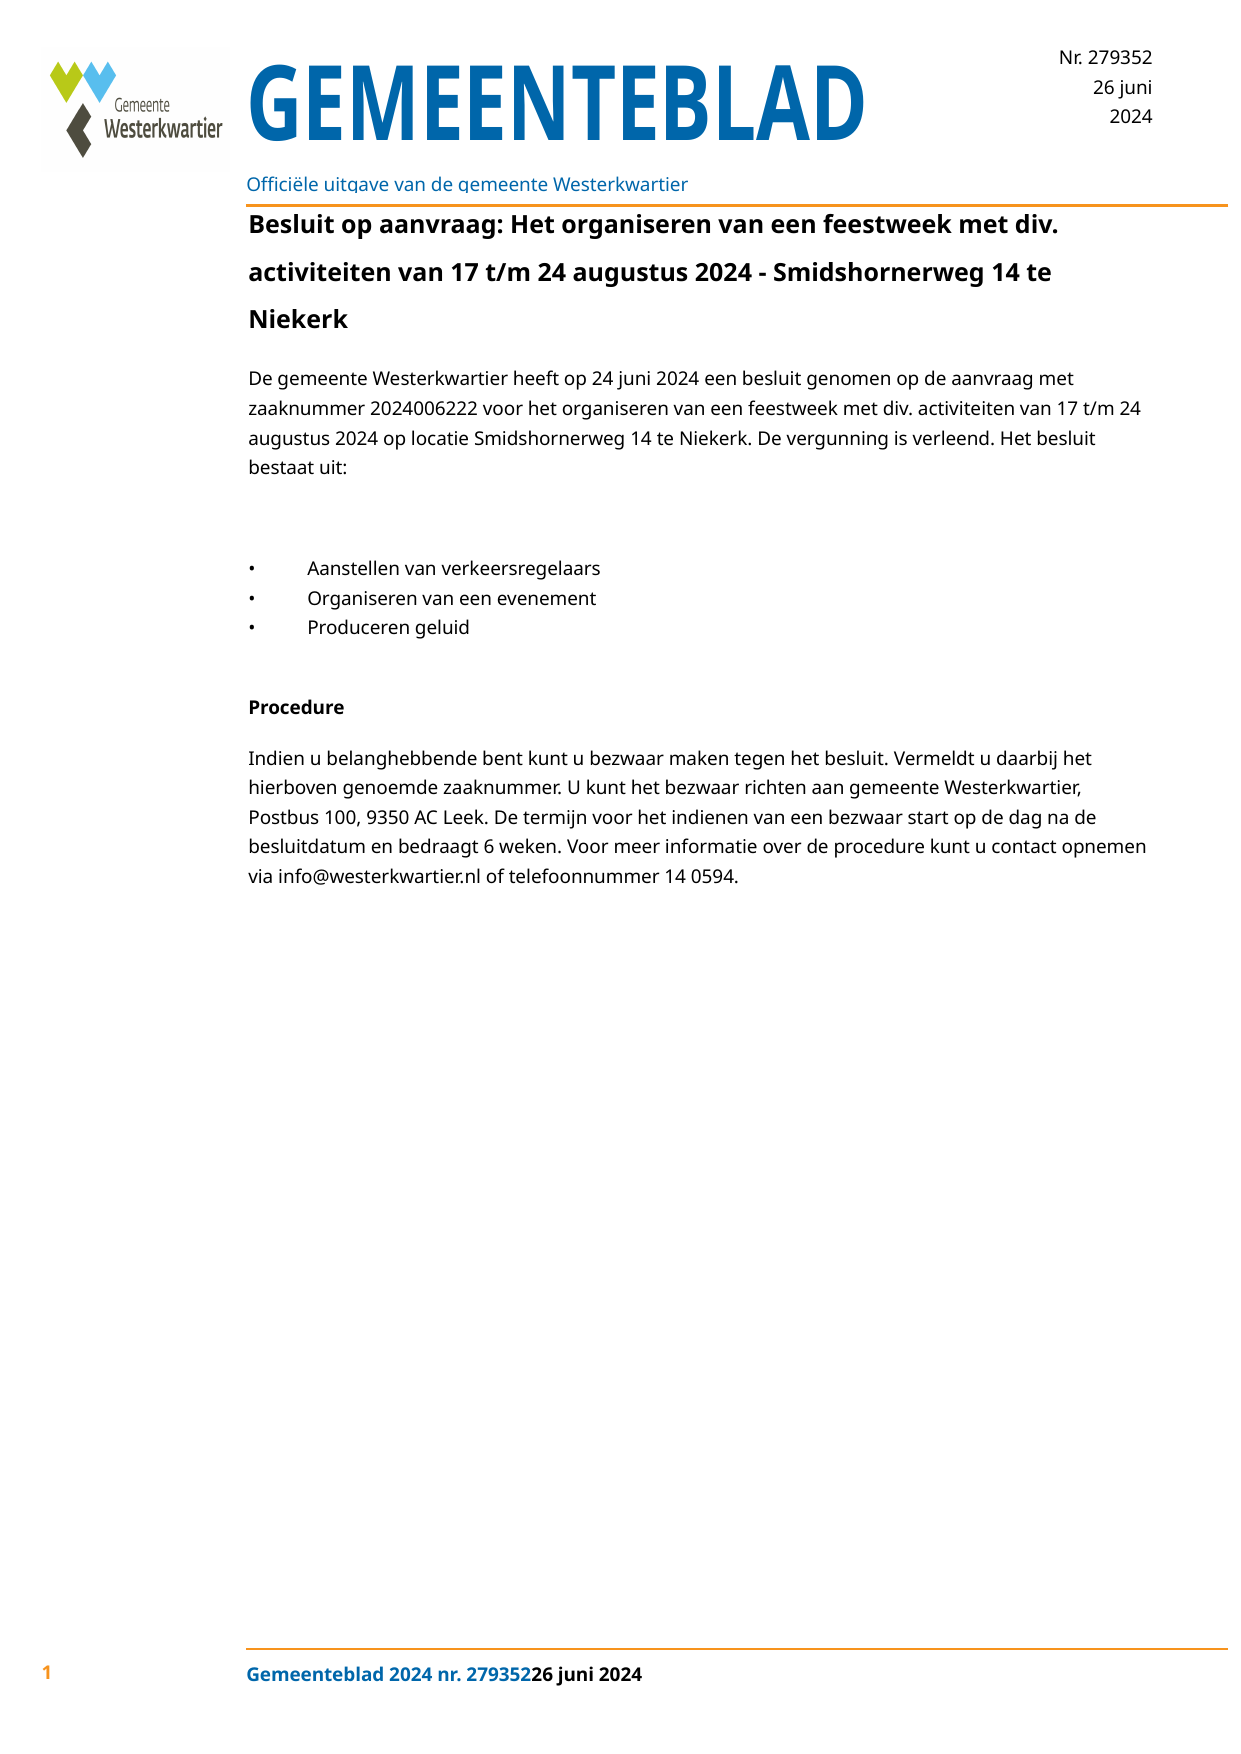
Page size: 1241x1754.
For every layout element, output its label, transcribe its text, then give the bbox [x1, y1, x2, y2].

list Aanstellen van verkeersregelaars [248, 555, 1152, 581]
text Besluit op aanvraag: Het organiseren van een feestweek met div. activiteiten van 17 t/m 24 augustus 2024 - Smidshornerweg 14 te Niekerk [248, 207, 1152, 336]
picture [41, 47, 231, 172]
text Indien u belanghebbende bent kunt u bezwaar maken tegen het besluit. Vermeldt u daarbij het hierboven genoemde zaaknummer. U kunt het bezwaar richten aan gemeente Westerkwartier, Postbus 100, 9350 AC Leek. De termijn voor het indienen van een bezwaar start op de dag na de besluitdatum en bedraagt 6 weken. Voor meer informatie over de procedure kunt u contact opnemen via info@westerkwartier.nl of telefoonnummer 14 0594. [248, 745, 1152, 889]
text De gemeente Westerkwartier heeft op 24 juni 2024 een besluit genomen op de aanvraag met zaaknummer 2024006222 voor het organiseren van een feestweek met div. activiteiten van 17 t/m 24 augustus 2024 op locatie Smidshornerweg 14 te Niekerk. De vergunning is verleend. Het besluit bestaat uit: [248, 366, 1152, 480]
list Produceren geluid [248, 614, 1152, 640]
list Organiseren van een evenement [248, 585, 1152, 610]
text Procedure [248, 694, 1152, 720]
